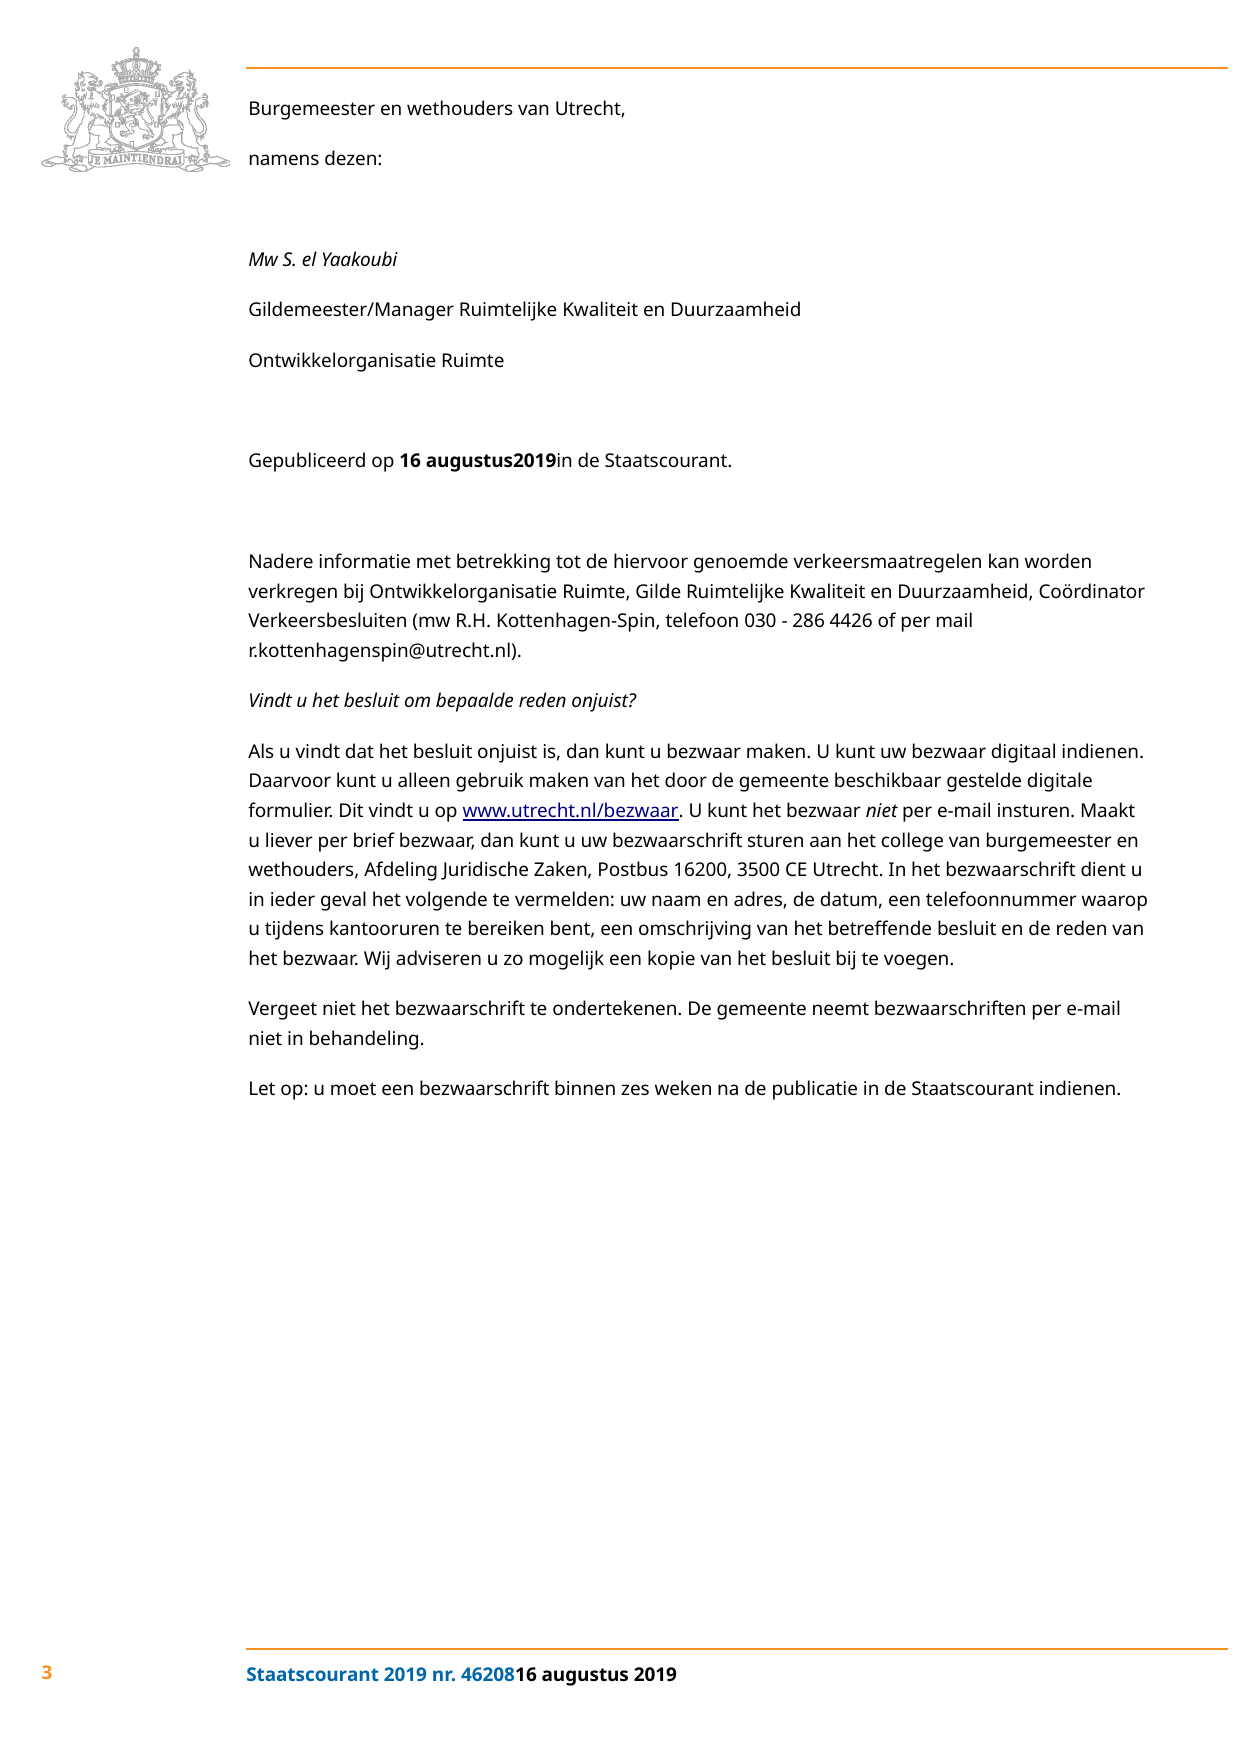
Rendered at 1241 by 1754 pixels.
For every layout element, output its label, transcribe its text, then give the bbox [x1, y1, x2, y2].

text Let op: u moet een bezwaarschrift binnen zes weken na de publicatie in de Staatscourant indienen. [248, 1076, 1152, 1101]
text Ontwikkelorganisatie Ruimte [248, 347, 1152, 373]
text Vergeet niet het bezwaarschrift te ondertekenen. De gemeente neemt bezwaarschriften per e-mail niet in behandeling. [248, 996, 1152, 1051]
text namens dezen: [248, 145, 1152, 171]
text Mw S. el Yaakoubi [248, 246, 1152, 272]
text Gepubliceerd op 16 augustus2019in de Staatscourant. [248, 448, 1152, 473]
text Als u vindt dat het besluit onjuist is, dan kunt u bezwaar maken. U kunt uw bezwaar digitaal indienen. Daarvoor kunt u alleen gebruik maken van het door de gemeente beschikbaar gestelde digitale formulier. Dit vindt u op www.utrecht.nl/bezwaar. U kunt het bezwaar niet per e-mail insturen. Maakt u liever per brief bezwaar, dan kunt u uw bezwaarschrift sturen aan het college van burgemeester en wethouders, Afdeling Juridische Zaken, Postbus 16200, 3500 CE Utrecht. In het bezwaarschrift dient u in ieder geval het volgende te vermelden: uw naam en adres, de datum, een telefoonnummer waarop u tijdens kantooruren te bereiken bent, een omschrijving van het betreffende besluit en de reden van het bezwaar. Wij adviseren u zo mogelijk een kopie van het besluit bij te voegen. [248, 738, 1152, 971]
picture [41, 47, 231, 172]
text Burgemeester en wethouders van Utrecht, [248, 95, 1152, 121]
text Gildemeester/Manager Ruimtelijke Kwaliteit en Duurzaamheid [248, 296, 1152, 322]
text Nadere informatie met betrekking tot de hiervoor genoemde verkeersmaatregelen kan worden verkregen bij Ontwikkelorganisatie Ruimte, Gilde Ruimtelijke Kwaliteit en Duurzaamheid, Coördinator Verkeersbesluiten (mw R.H. Kottenhagen-Spin, telefoon 030 - 286 4426 of per mail r.kottenhagenspin@utrecht.nl). [248, 548, 1152, 663]
text Vindt u het besluit om bepaalde reden onjuist? [248, 688, 1152, 713]
